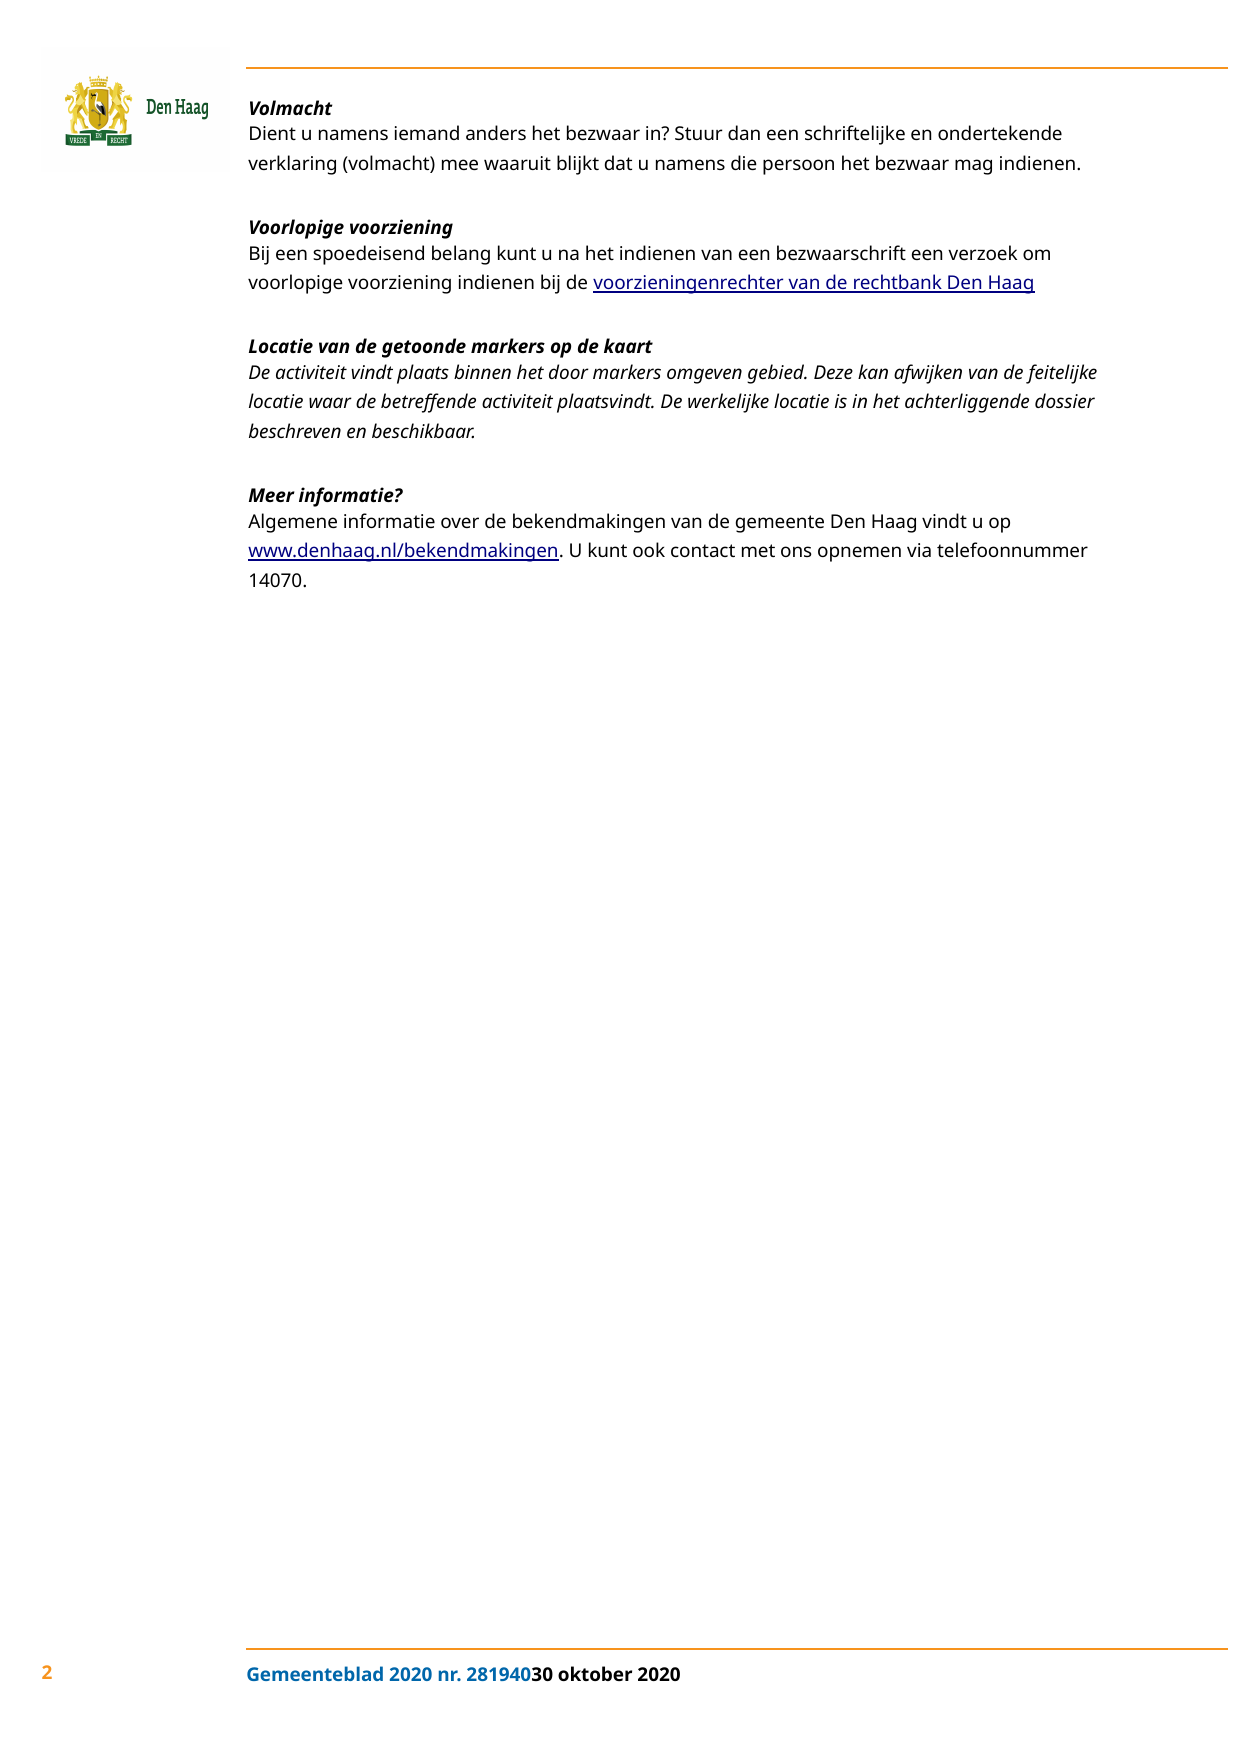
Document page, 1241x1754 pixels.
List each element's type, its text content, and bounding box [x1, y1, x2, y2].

text De activiteit vindt plaats binnen het door markers omgeven gebied. Deze kan afwijken van de feitelijke locatie waar de betreffende activiteit plaatsvindt. De werkelijke locatie is in het achterliggende dossier beschreven en beschikbaar. [248, 359, 1152, 444]
text Dient u namens iemand anders het bezwaar in? Stuur dan een schriftelijke en ondertekende verklaring (volmacht) mee waaruit blijkt dat u namens die persoon het bezwaar mag indienen. [248, 121, 1152, 176]
text Meer informatie? [248, 482, 1152, 508]
picture [41, 47, 231, 172]
text Locatie van de getoonde markers op de kaart [248, 333, 1152, 359]
text Bij een spoedeisend belang kunt u na het indienen van een bezwaarschrift een verzoek om voorlopige voorziening indienen bij de voorzieningenrechter van de rechtbank Den Haag [248, 240, 1152, 295]
text Volmacht [248, 95, 1152, 121]
text Algemene informatie over de bekendmakingen van de gemeente Den Haag vindt u op www.denhaag.nl/bekendmakingen. U kunt ook contact met ons opnemen via telefoonnummer 14070. [248, 508, 1152, 593]
text Voorlopige voorziening [248, 214, 1152, 240]
